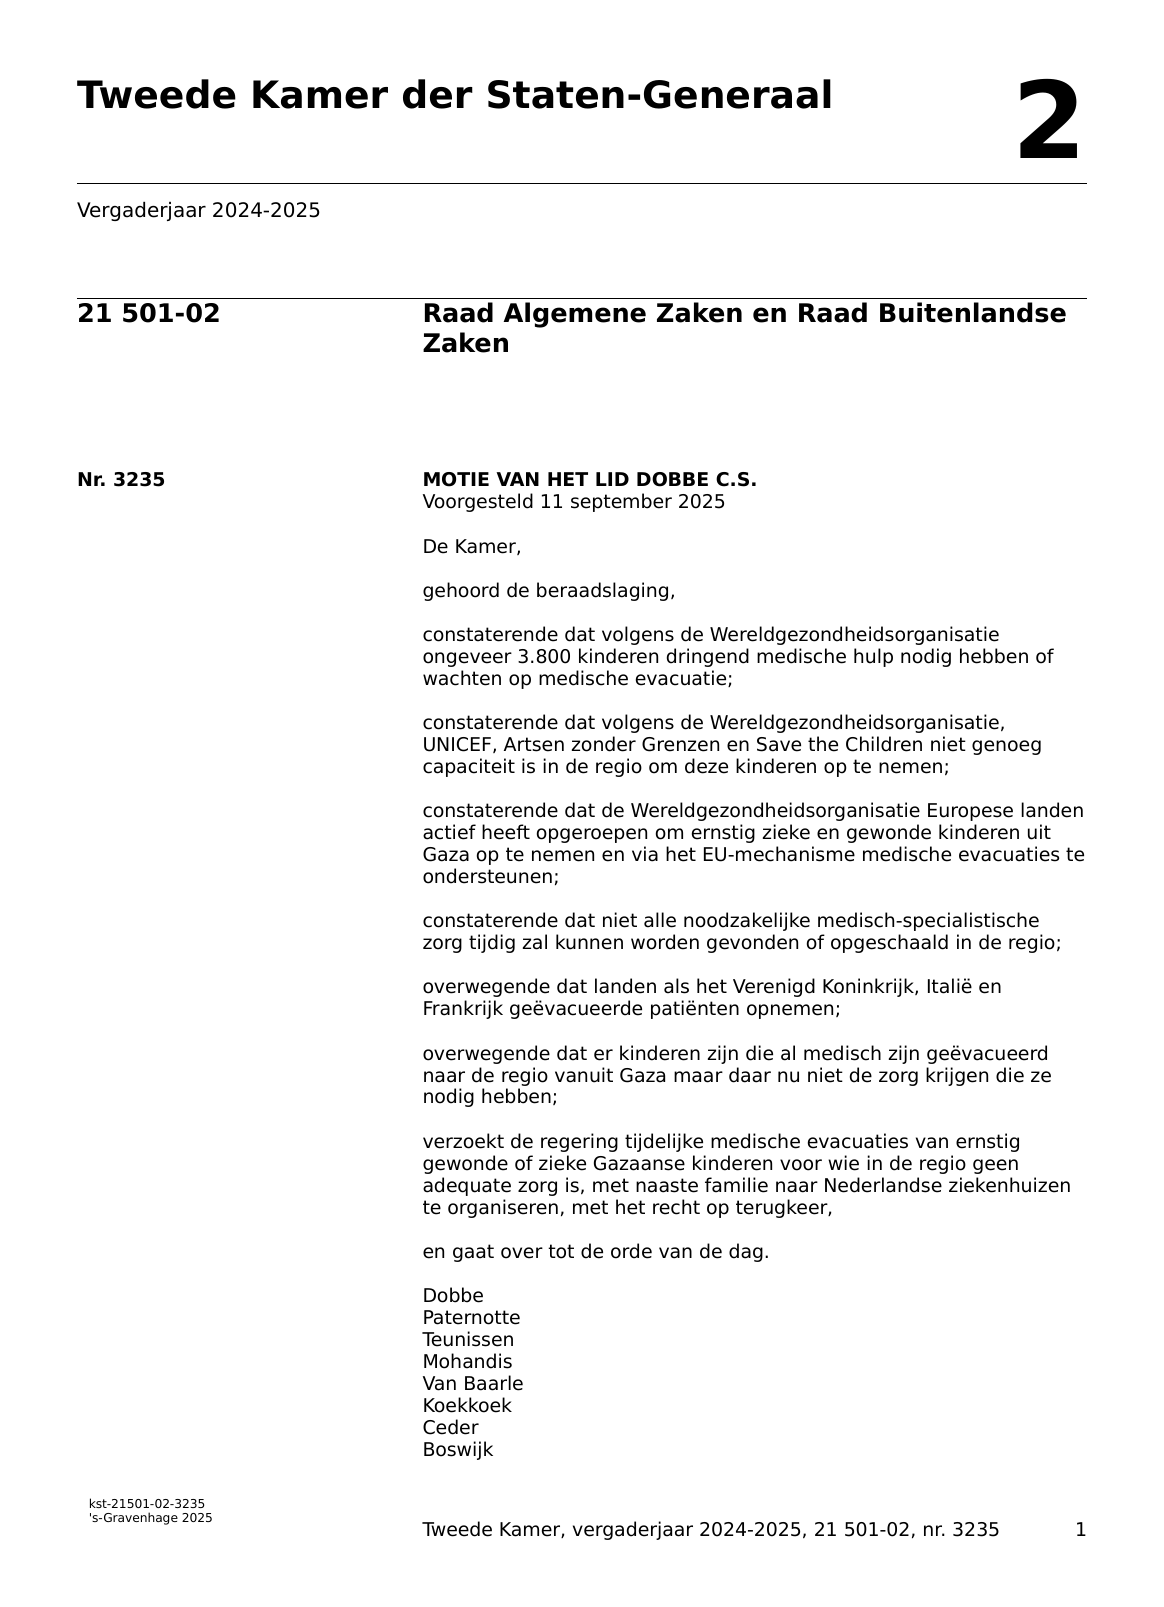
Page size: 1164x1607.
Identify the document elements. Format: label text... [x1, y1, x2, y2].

text Dobbe [422, 1285, 1087, 1307]
text De Kamer, [422, 536, 1087, 557]
text overwegende dat landen als het Verenigd Koninkrijk, Italië en Frankrijk geëvacueerde patiënten opnemen; [422, 976, 1087, 1020]
text constaterende dat volgens de Wereldgezondheidsorganisatie ongeveer 3.800 kinderen dringend medische hulp nodig hebben of wachten op medische evacuatie; [422, 624, 1087, 690]
text overwegende dat er kinderen zijn die al medisch zijn geëvacueerd naar de regio vanuit Gaza maar daar nu niet de zorg krijgen die ze nodig hebben; [422, 1042, 1087, 1108]
table_cell Vergaderjaar 2024-2025 [77, 184, 1087, 298]
text constaterende dat de Wereldgezondheidsorganisatie Europese landen actief heeft opgeroepen om ernstig zieke en gewonde kinderen uit Gaza op te nemen en via het EU-mechanisme medische evacuaties te ondersteunen; [422, 800, 1087, 888]
text Voorgesteld 11 september 2025 [422, 491, 1087, 513]
text kst-21501-02-3235 [88, 1497, 323, 1511]
text Ceder [422, 1417, 1087, 1439]
text verzoekt de regering tijdelijke medische evacuaties van ernstig gewonde of zieke Gazaanse kinderen voor wie in de regio geen adequate zorg is, met naaste familie naar Nederlandse ziekenhuizen te organiseren, met het recht op terugkeer, [422, 1131, 1087, 1218]
text Koekkoek [422, 1395, 1087, 1417]
text Van Baarle [422, 1373, 1087, 1395]
table_header 2 [886, 59, 1087, 183]
table_header Tweede Kamer der Staten-Generaal [77, 59, 886, 183]
text constaterende dat volgens de Wereldgezondheidsorganisatie, UNICEF, Artsen zonder Grenzen en Save the Children niet genoeg capaciteit is in de regio om deze kinderen op te nemen; [422, 712, 1087, 778]
text en gaat over tot de orde van de dag. [422, 1241, 1087, 1263]
text Boswijk [422, 1439, 1087, 1461]
subtitle Nr. 3235 MOTIE VAN HET LID DOBBE C.S. [77, 469, 1087, 491]
text constaterende dat niet alle noodzakelijke medisch-specialistische zorg tijdig zal kunnen worden gevonden of opgeschaald in de regio; [422, 910, 1087, 954]
text Paternotte [422, 1307, 1087, 1329]
text Mohandis [422, 1351, 1087, 1373]
subtitle 21 501-02 Raad Algemene Zaken en Raad Buitenlandse Zaken [77, 299, 1087, 358]
text 's-Gravenhage 2025 [88, 1511, 323, 1525]
text Teunissen [422, 1329, 1087, 1351]
text gehoord de beraadslaging, [422, 580, 1087, 602]
